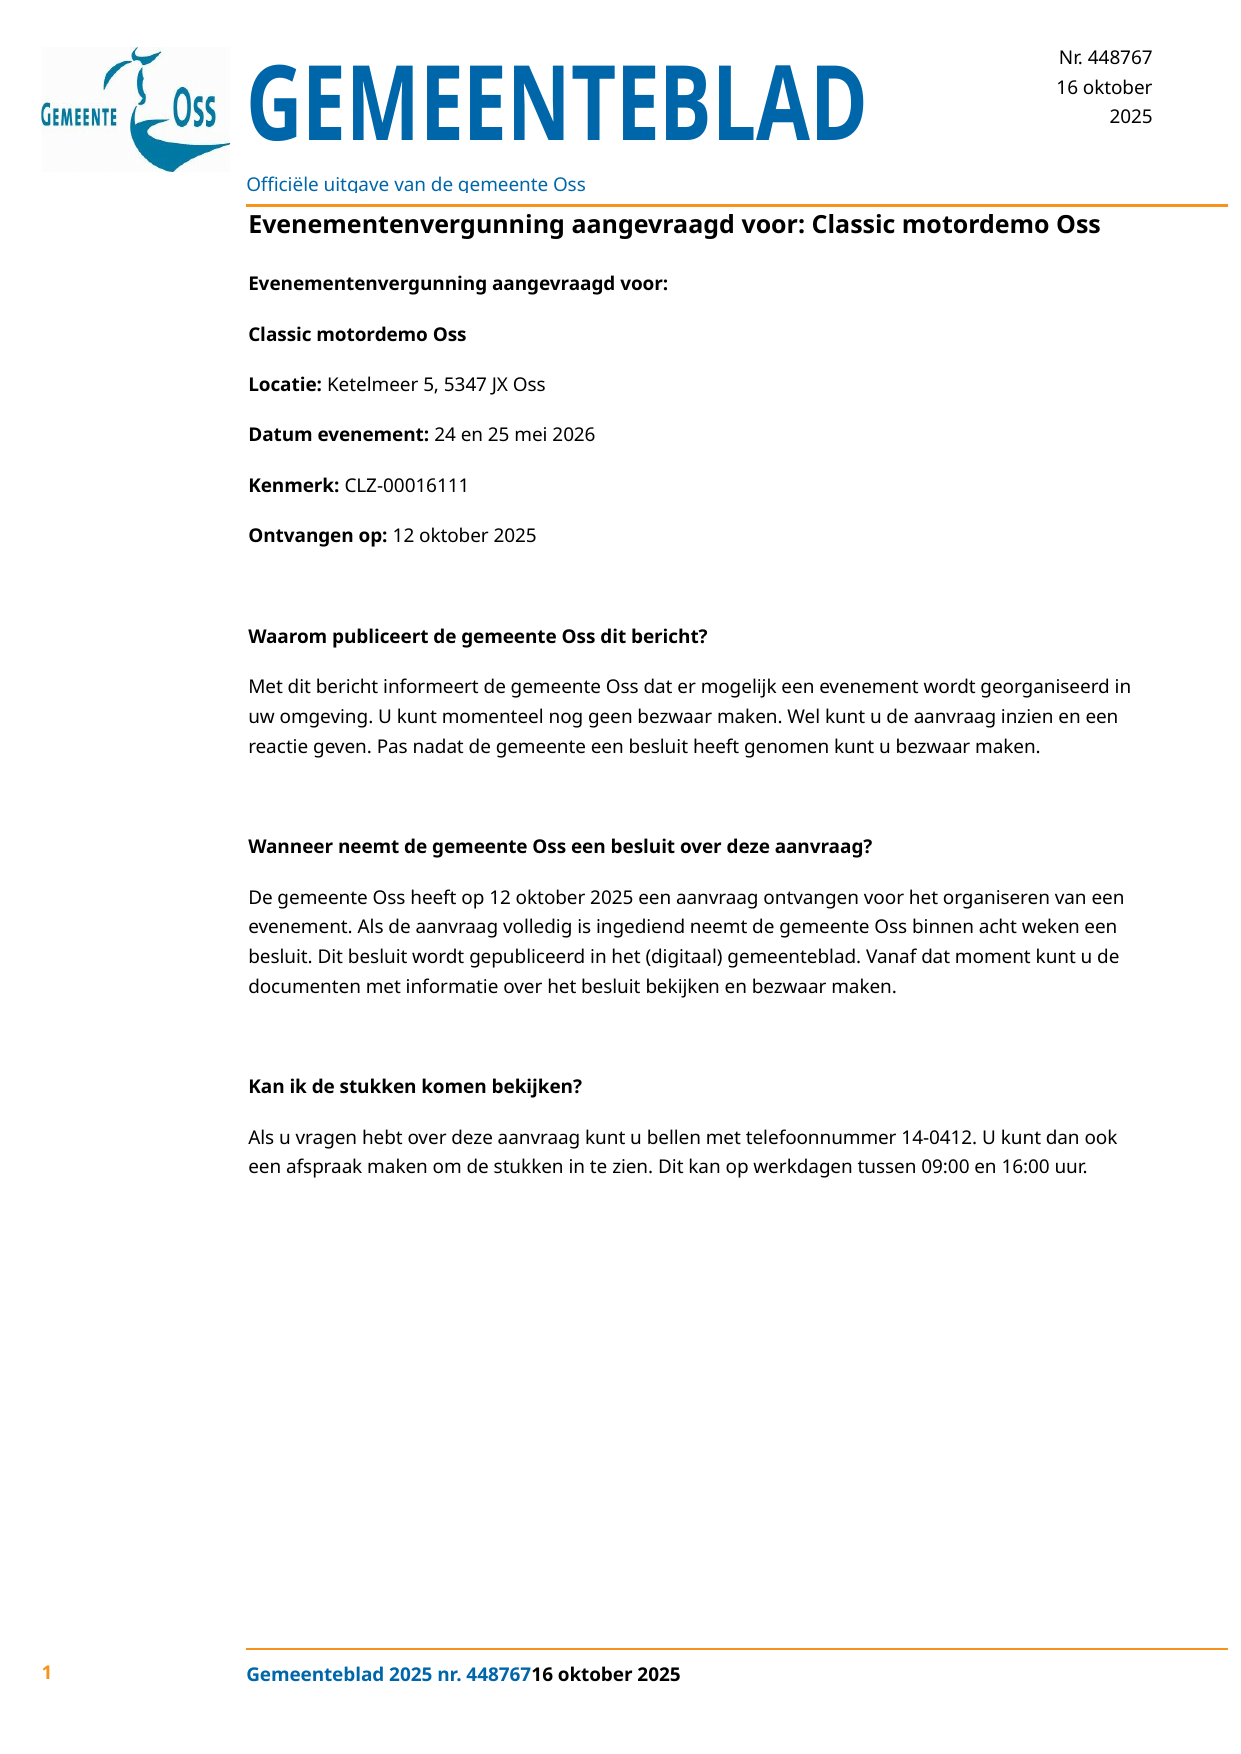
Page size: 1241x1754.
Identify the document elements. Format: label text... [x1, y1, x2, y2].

text Waarom publiceert de gemeente Oss dit bericht? [248, 623, 1152, 649]
text Datum evenement: 24 en 25 mei 2026 [248, 422, 1152, 447]
text Classic motordemo Oss [248, 321, 1152, 346]
text Wanneer neemt de gemeente Oss een besluit over deze aanvraag? [248, 834, 1152, 859]
text Evenementenvergunning aangevraagd voor: Classic motordemo Oss [248, 207, 1152, 241]
text Als u vragen hebt over deze aanvraag kunt u bellen met telefoonnummer 14-0412. U kunt dan ook een afspraak maken om de stukken in te zien. Dit kan op werkdagen tussen 09:00 en 16:00 uur. [248, 1124, 1152, 1179]
text De gemeente Oss heeft op 12 oktober 2025 een aanvraag ontvangen voor het organiseren van een evenement. Als de aanvraag volledig is ingediend neemt de gemeente Oss binnen acht weken een besluit. Dit besluit wordt gepubliceerd in het (digitaal) gemeenteblad. Vanaf dat moment kunt u de documenten met informatie over het besluit bekijken en bezwaar maken. [248, 884, 1152, 998]
text Locatie: Ketelmeer 5, 5347 JX Oss [248, 371, 1152, 397]
text Kan ik de stukken komen bekijken? [248, 1074, 1152, 1099]
text Kenmerk: CLZ-00016111 [248, 472, 1152, 498]
text Ontvangen op: 12 oktober 2025 [248, 522, 1152, 548]
picture [41, 47, 231, 172]
text Evenementenvergunning aangevraagd voor: [248, 270, 1152, 296]
text Met dit bericht informeert de gemeente Oss dat er mogelijk een evenement wordt georganiseerd in uw omgeving. U kunt momenteel nog geen bezwaar maken. Wel kunt u de aanvraag inzien en een reactie geven. Pas nadat de gemeente een besluit heeft genomen kunt u bezwaar maken. [248, 674, 1152, 758]
